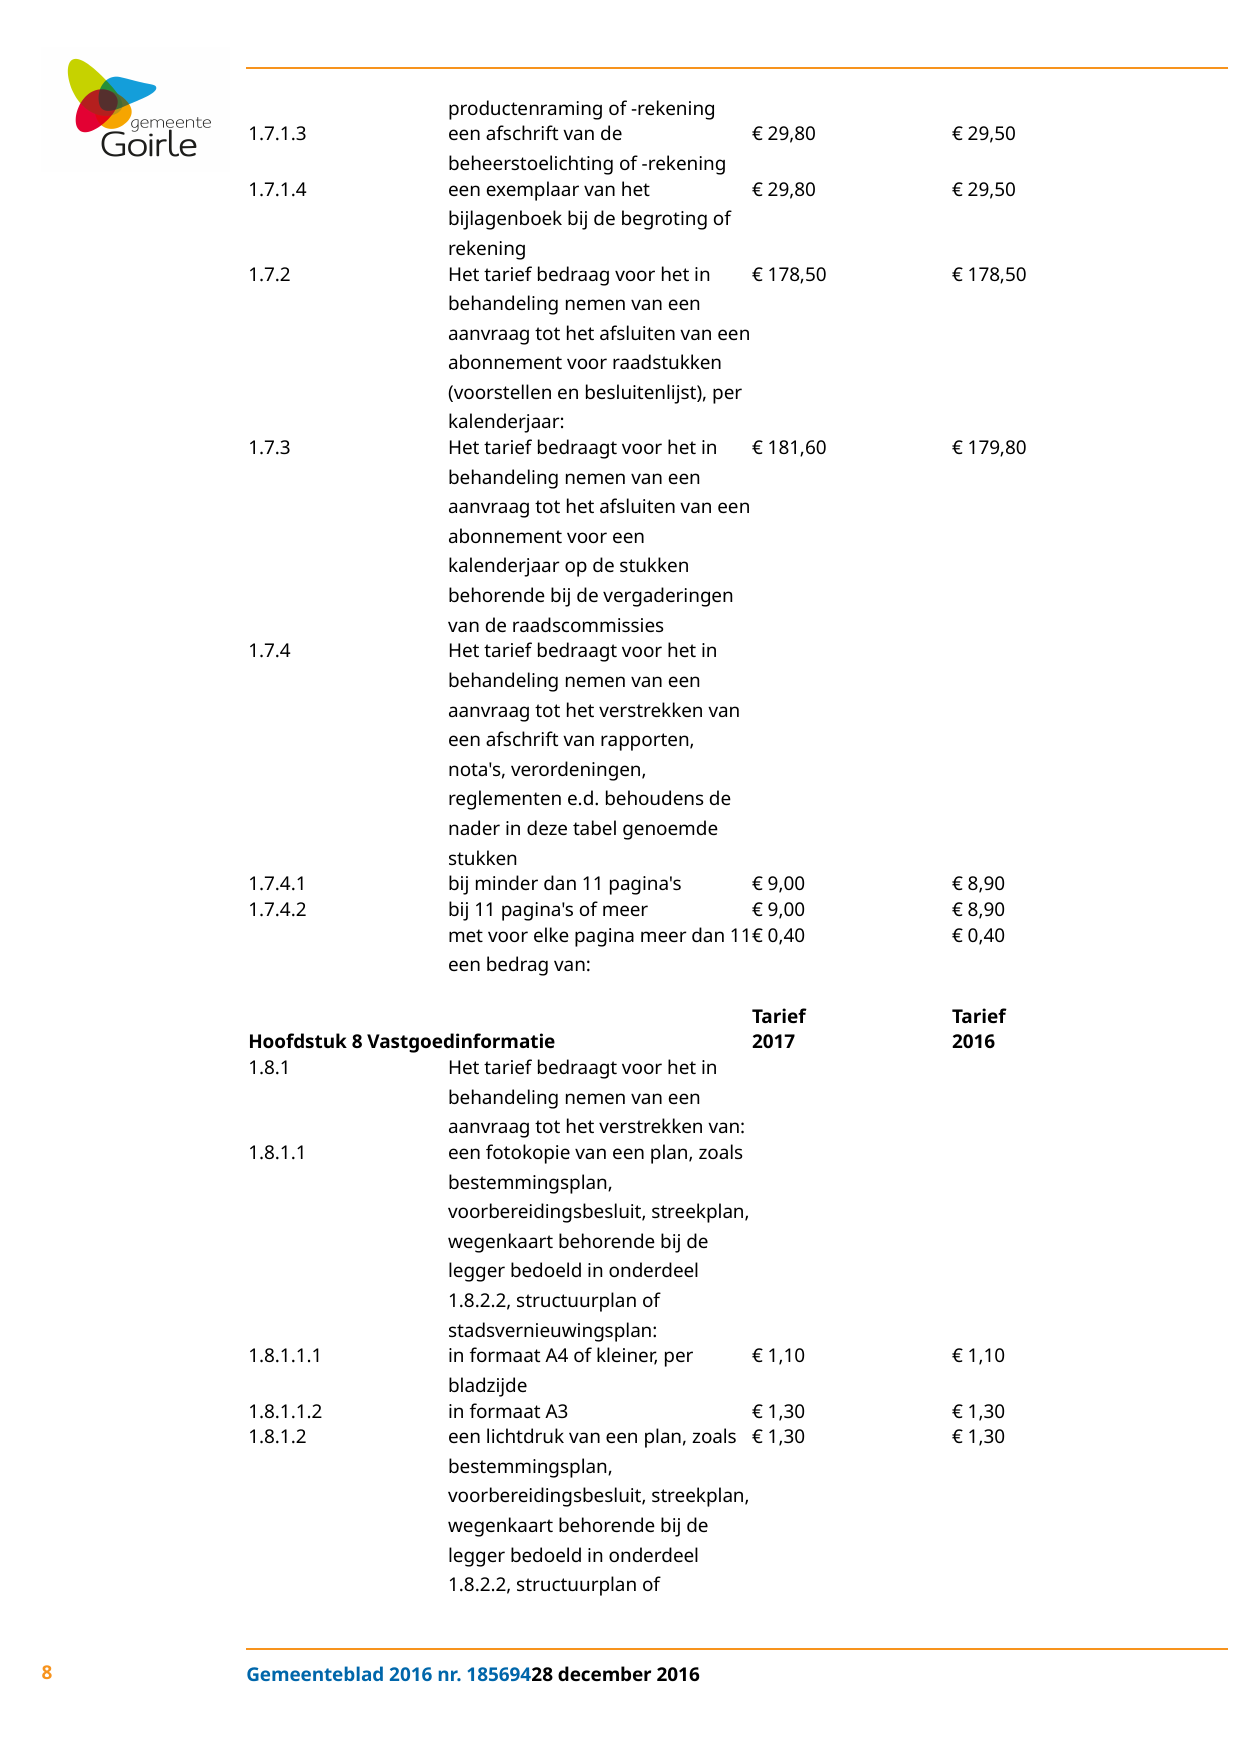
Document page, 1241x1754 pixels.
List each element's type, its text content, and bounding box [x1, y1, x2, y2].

table_cell € 9,00 [752, 870, 952, 896]
table_cell € 1,30 [752, 1424, 952, 1597]
table_cell met voor elke pagina meer dan 11 een bedrag van: [448, 922, 752, 977]
table_cell 2016 [952, 1029, 1152, 1054]
table_cell € 0,40 [752, 922, 952, 977]
table_cell € 29,50 [952, 176, 1152, 261]
table_cell € 1,10 [952, 1343, 1152, 1398]
table_cell een fotokopie van een plan, zoals bestemmingsplan, voorbereidingsbesluit, streekplan, wegenkaart behorende bij de legger bedoeld in onderdeel 1.8.2.2, structuurplan of stadsvernieuwingsplan: [448, 1139, 752, 1342]
table_cell € 181,60 [752, 434, 952, 638]
table_cell € 178,50 [752, 261, 952, 434]
table_cell [752, 977, 952, 1003]
table_cell 1.7.1.3 [248, 121, 448, 176]
table_cell een exemplaar van het bijlagenboek bij de begroting of rekening [448, 176, 752, 261]
table_cell 1.7.2 [248, 261, 448, 434]
table_cell 1.7.1.4 [248, 176, 448, 261]
table_cell € 1,10 [752, 1343, 952, 1398]
table_cell [448, 1003, 752, 1029]
table_cell Tarief [752, 1003, 952, 1029]
table_cell [952, 95, 1152, 121]
table_cell 2017 [752, 1029, 952, 1054]
table_cell een lichtdruk van een plan, zoals bestemmingsplan, voorbereidingsbesluit, streekplan, wegenkaart behorende bij de legger bedoeld in onderdeel 1.8.2.2, structuurplan of [448, 1424, 752, 1597]
table_cell € 1,30 [952, 1398, 1152, 1423]
table_cell € 1,30 [752, 1398, 952, 1423]
table_cell 1.7.4.1 [248, 870, 448, 896]
table_cell € 29,50 [952, 121, 1152, 176]
table_cell 1.8.1.1.1 [248, 1343, 448, 1398]
picture [41, 47, 231, 172]
table_cell [752, 638, 952, 870]
table_cell 1.8.1.1 [248, 1139, 448, 1342]
table_cell € 0,40 [952, 922, 1152, 977]
table_cell Tarief [952, 1003, 1152, 1029]
table_cell [952, 1139, 1152, 1342]
table_cell Het tarief bedraagt voor het in behandeling nemen van een aanvraag tot het verstrekken van: [448, 1054, 752, 1139]
table_cell bij 11 pagina's of meer [448, 896, 752, 922]
table_cell [248, 95, 448, 121]
table_cell Het tarief bedraagt voor het in behandeling nemen van een aanvraag tot het verstrekken van een afschrift van rapporten, nota's, verordeningen, reglementen e.d. behoudens de nader in deze tabel genoemde stukken [448, 638, 752, 870]
table_cell € 9,00 [752, 896, 952, 922]
table_cell [752, 1139, 952, 1342]
table_cell Hoofdstuk 8 Vastgoedinformatie [248, 1029, 752, 1054]
table_cell in formaat A3 [448, 1398, 752, 1423]
table_cell 1.7.4.2 [248, 896, 448, 922]
table_cell Het tarief bedraagt voor het in behandeling nemen van een aanvraag tot het afsluiten van een abonnement voor een kalenderjaar op de stukken behorende bij de vergaderingen van de raadscommissies [448, 434, 752, 638]
table_cell [752, 95, 952, 121]
table_cell € 178,50 [952, 261, 1152, 434]
table_cell 1.8.1.1.2 [248, 1398, 448, 1423]
table_cell 1.8.1.2 [248, 1424, 448, 1597]
table_cell € 29,80 [752, 121, 952, 176]
table_cell [952, 1054, 1152, 1139]
table_cell [248, 1003, 448, 1029]
table_cell productenraming of -rekening [448, 95, 752, 121]
table_cell € 29,80 [752, 176, 952, 261]
table_cell [952, 638, 1152, 870]
table_cell € 8,90 [952, 896, 1152, 922]
table_cell 1.8.1 [248, 1054, 448, 1139]
table_cell € 179,80 [952, 434, 1152, 638]
table_cell bij minder dan 11 pagina's [448, 870, 752, 896]
table_cell € 8,90 [952, 870, 1152, 896]
table_cell [248, 922, 448, 977]
table_cell een afschrift van de beheerstoelichting of -rekening [448, 121, 752, 176]
table_cell [752, 1054, 952, 1139]
table_cell in formaat A4 of kleiner, per bladzijde [448, 1343, 752, 1398]
table_cell Het tarief bedraag voor het in behandeling nemen van een aanvraag tot het afsluiten van een abonnement voor raadstukken (voorstellen en besluitenlijst), per kalenderjaar: [448, 261, 752, 434]
table_cell 1.7.3 [248, 434, 448, 638]
table_cell [248, 977, 448, 1003]
table_cell € 1,30 [952, 1424, 1152, 1597]
table_cell [448, 977, 752, 1003]
table_cell 1.7.4 [248, 638, 448, 870]
table_cell [952, 977, 1152, 1003]
